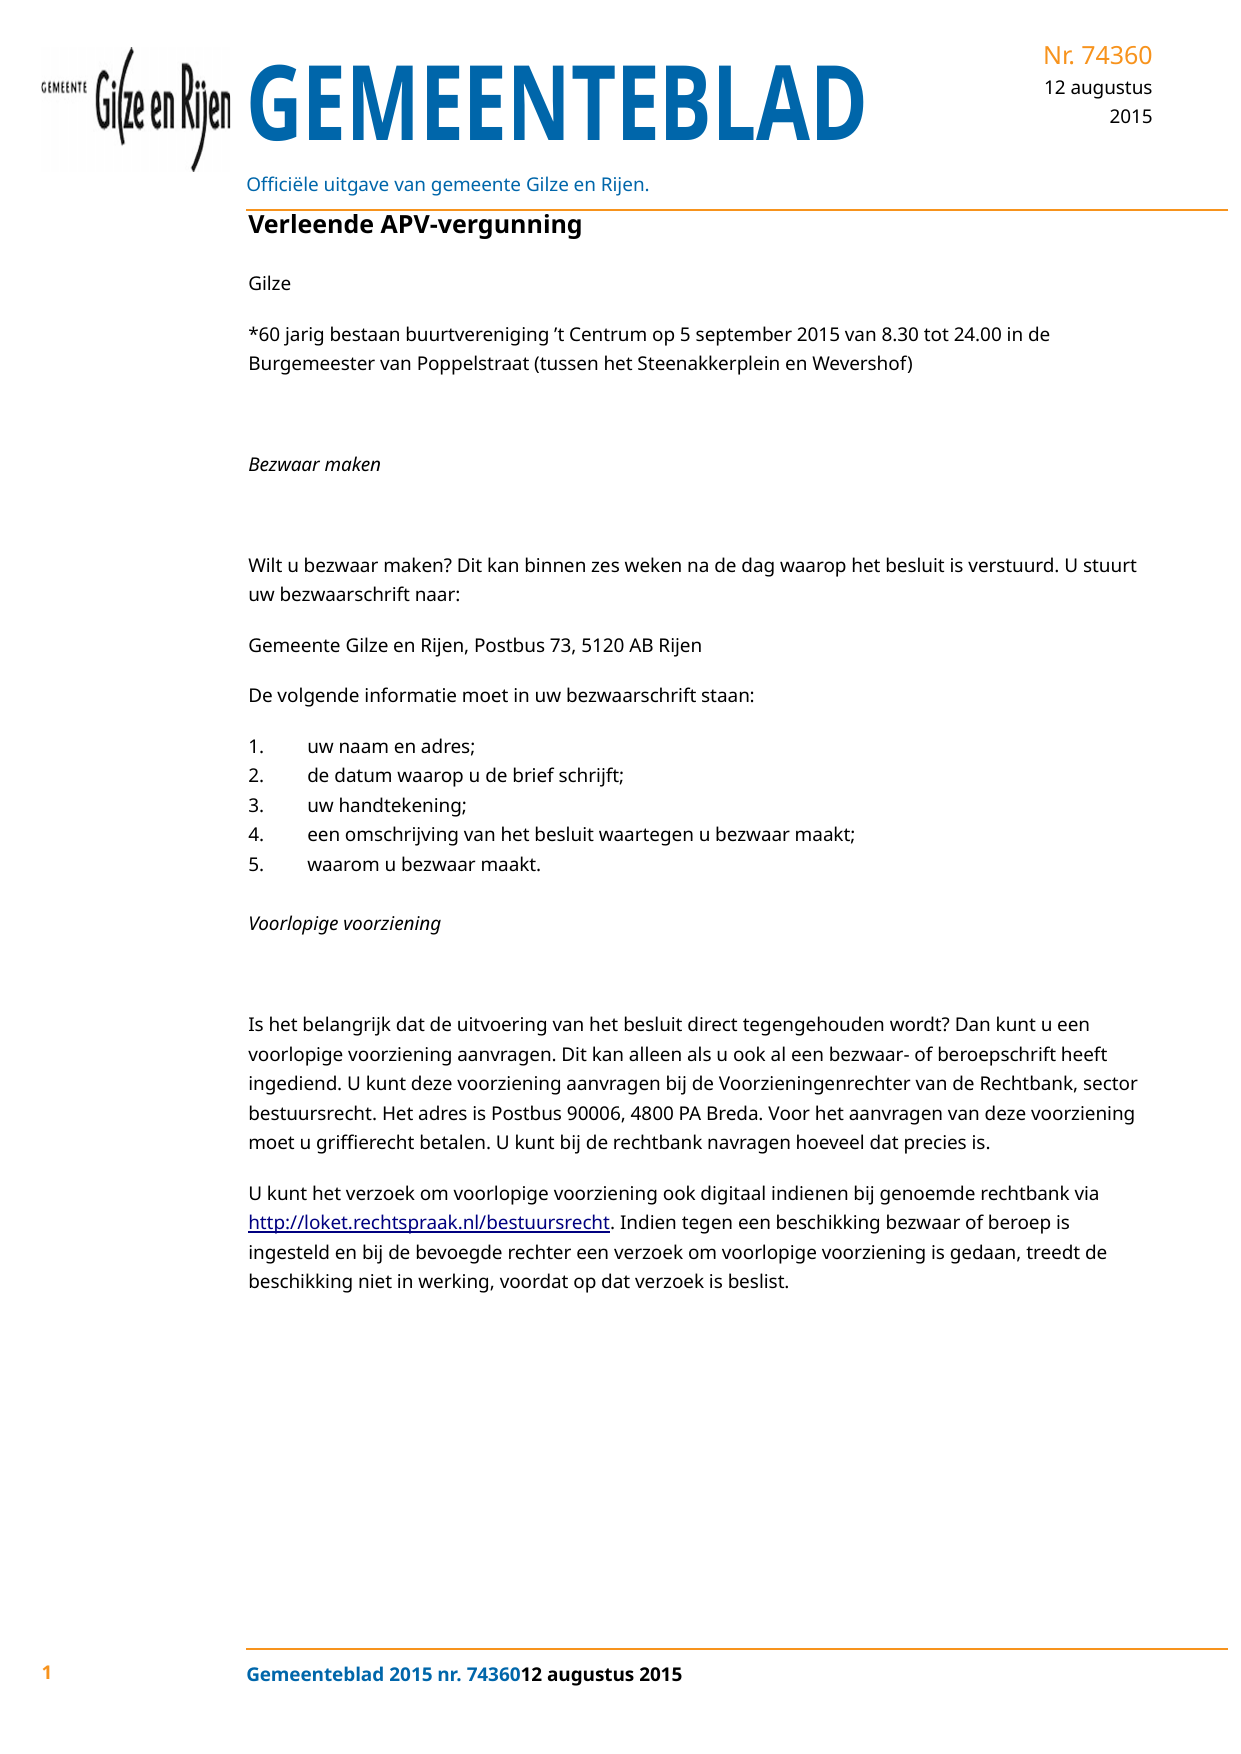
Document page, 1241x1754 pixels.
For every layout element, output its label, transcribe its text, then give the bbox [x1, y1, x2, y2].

text Gemeente Gilze en Rijen, Postbus 73, 5120 AB Rijen [248, 632, 1152, 658]
text Verleende APV-vergunning [248, 211, 1152, 241]
picture [41, 47, 231, 172]
text Voorlopige voorziening [248, 910, 1152, 936]
list een omschrijving van het besluit waartegen u bezwaar maakt; [248, 822, 1152, 847]
list waarom u bezwaar maakt. [248, 851, 1152, 877]
text De volgende informatie moet in uw bezwaarschrift staan: [248, 682, 1152, 708]
list uw naam en adres; [248, 733, 1152, 758]
text Wilt u bezwaar maken? Dit kan binnen zes weken na de dag waarop het besluit is verstuurd. U stuurt uw bezwaarschrift naar: [248, 552, 1152, 607]
text Gilze [248, 270, 1152, 296]
text *60 jarig bestaan buurtvereniging ’t Centrum op 5 september 2015 van 8.30 tot 24.00 in de Burgemeester van Poppelstraat (tussen het Steenakkerplein en Wevershof) [248, 321, 1152, 376]
text Is het belangrijk dat de uitvoering van het besluit direct tegengehouden wordt? Dan kunt u een voorlopige voorziening aanvragen. Dit kan alleen als u ook al een bezwaar- of beroepschrift heeft ingediend. U kunt deze voorziening aanvragen bij de Voorzieningenrechter van de Rechtbank, sector bestuursrecht. Het adres is Postbus 90006, 4800 PA Breda. Voor het aanvragen van deze voorziening moet u griffierecht betalen. U kunt bij de rechtbank navragen hoeveel dat precies is. [248, 1011, 1152, 1155]
list de datum waarop u de brief schrijft; [248, 762, 1152, 788]
text U kunt het verzoek om voorlopige voorziening ook digitaal indienen bij genoemde rechtbank via http://loket.rechtspraak.nl/bestuursrecht. Indien tegen een beschikking bezwaar of beroep is ingesteld en bij de bevoegde rechter een verzoek om voorlopige voorziening is gedaan, treedt de beschikking niet in werking, voordat op dat verzoek is beslist. [248, 1180, 1152, 1294]
text Bezwaar maken [248, 451, 1152, 477]
list uw handtekening; [248, 792, 1152, 818]
